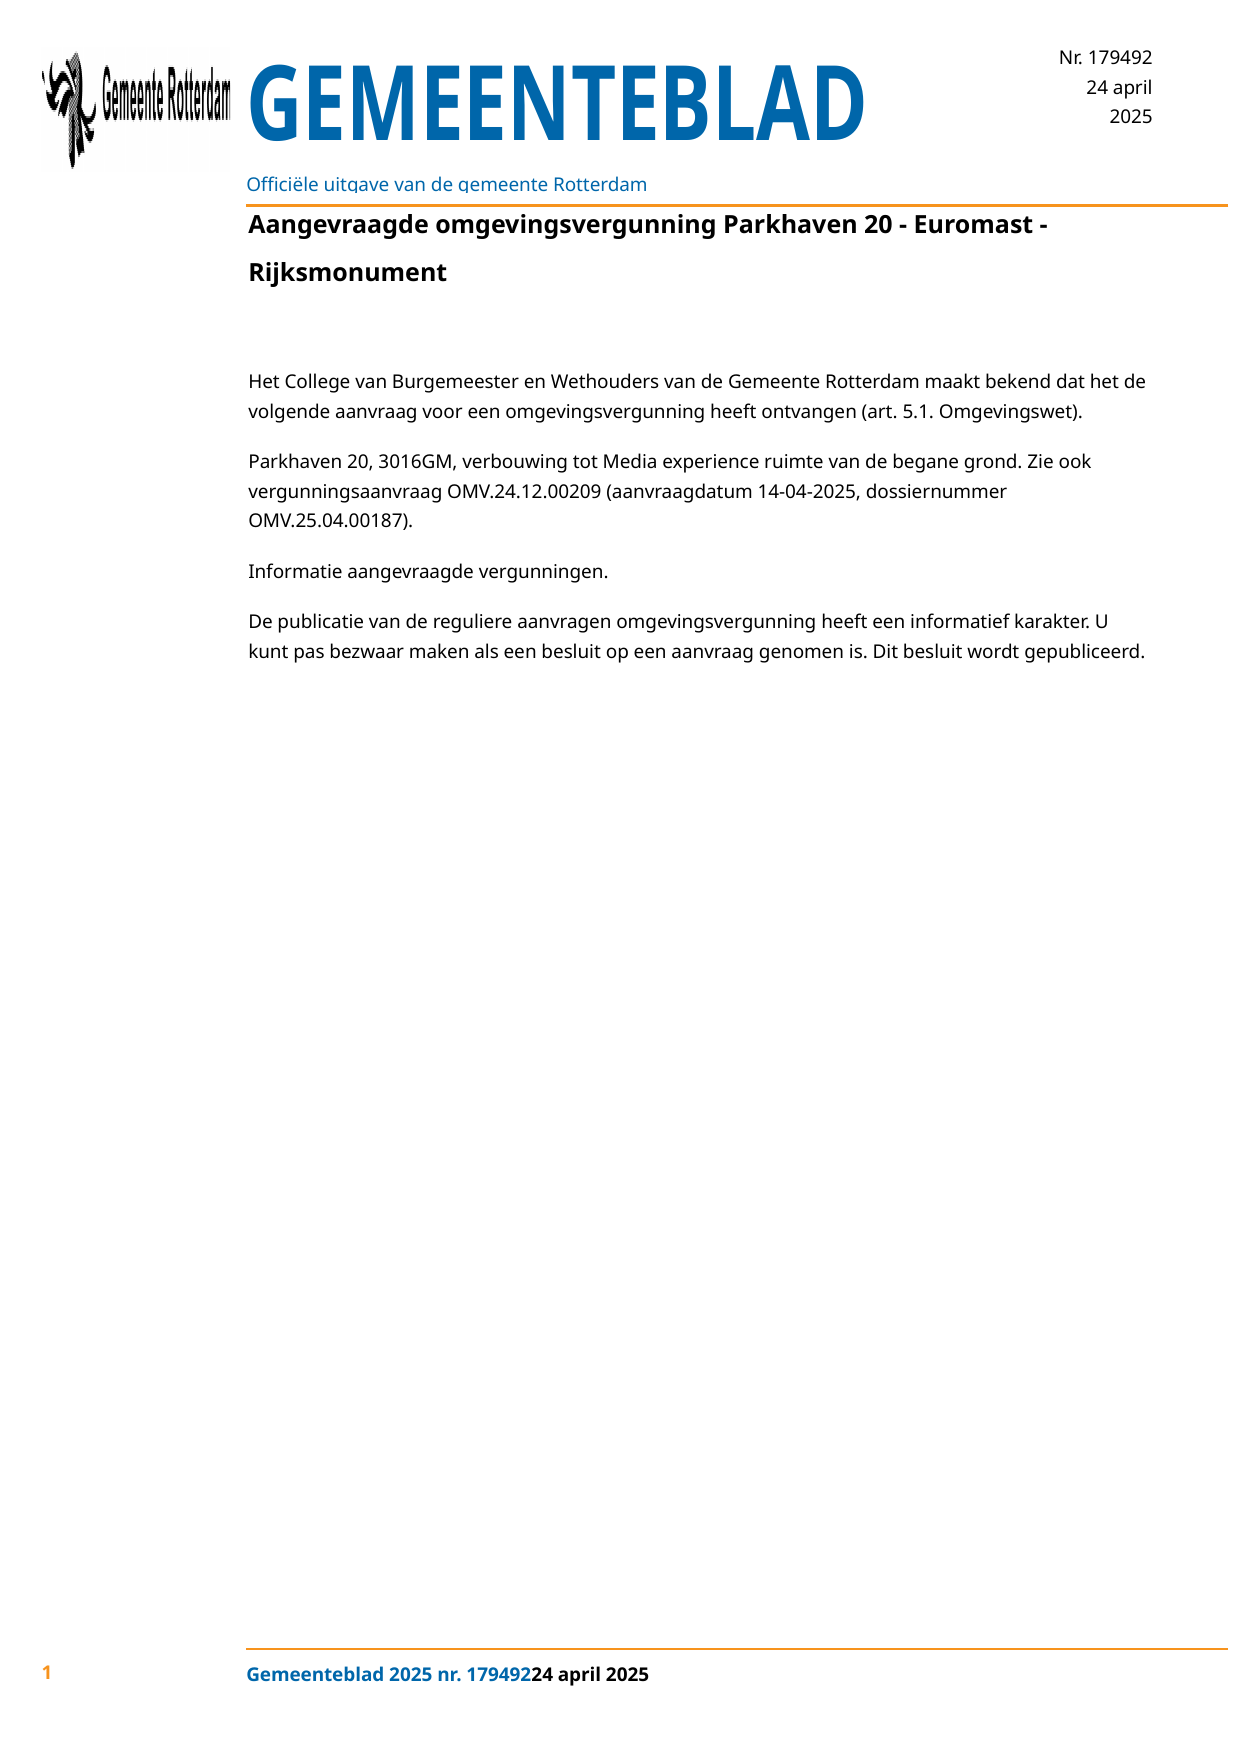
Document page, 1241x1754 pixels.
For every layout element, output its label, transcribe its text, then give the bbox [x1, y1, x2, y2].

text Aangevraagde omgevingsvergunning Parkhaven 20 - Euromast - Rijksmonument [248, 207, 1152, 288]
picture [41, 47, 231, 172]
text Het College van Burgemeester en Wethouders van de Gemeente Rotterdam maakt bekend dat het de volgende aanvraag voor een omgevingsvergunning heeft ontvangen (art. 5.1. Omgevingswet). [248, 368, 1152, 424]
text Parkhaven 20, 3016GM, verbouwing tot Media experience ruimte van de begane grond. Zie ook vergunningsaanvraag OMV.24.12.00209 (aanvraagdatum 14-04-2025, dossiernummer OMV.25.04.00187). [248, 448, 1152, 533]
text Informatie aangevraagde vergunningen. [248, 558, 1152, 584]
text De publicatie van de reguliere aanvragen omgevingsvergunning heeft een informatief karakter. U kunt pas bezwaar maken als een besluit op een aanvraag genomen is. Dit besluit wordt gepubliceerd. [248, 608, 1152, 664]
